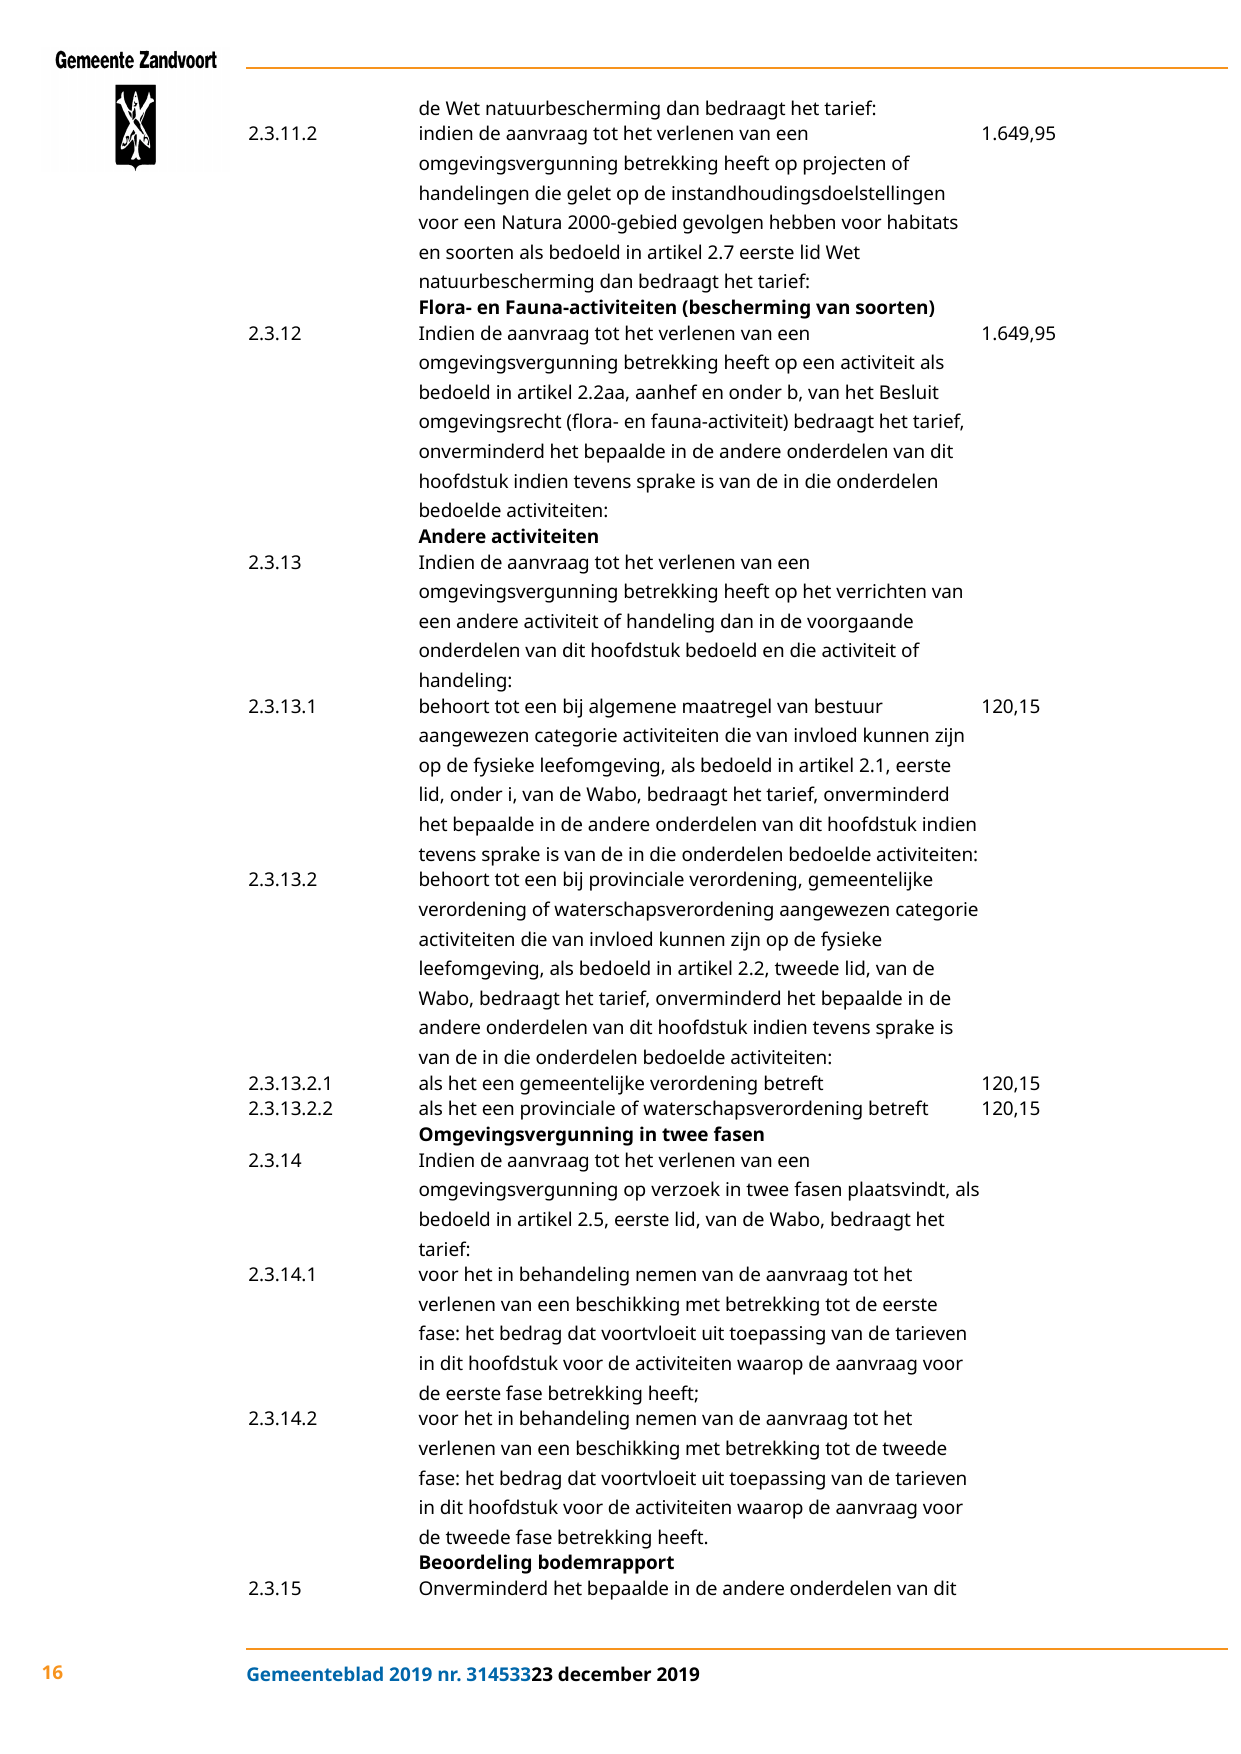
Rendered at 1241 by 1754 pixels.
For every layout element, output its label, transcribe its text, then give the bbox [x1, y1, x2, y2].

table_cell 2.3.12 [248, 320, 418, 523]
table_cell 120,15 [981, 1070, 1152, 1096]
table_cell [981, 1575, 1152, 1601]
table_cell behoort tot een bij provinciale verordening, gemeentelijke verordening of waterschapsverordening aangewezen categorie activiteiten die van invloed kunnen zijn op de fysieke leefomgeving, als bedoeld in artikel 2.2, tweede lid, van de Wabo, bedraagt het tarief, onverminderd het bepaalde in de andere onderdelen van dit hoofdstuk indien tevens sprake is van de in die onderdelen bedoelde activiteiten: [418, 867, 981, 1070]
table_cell 2.3.15 [248, 1575, 418, 1601]
table_cell 1.649,95 [981, 320, 1152, 523]
table_cell Indien de aanvraag tot het verlenen van een omgevingsvergunning betrekking heeft op een activiteit als bedoeld in artikel 2.2aa, aanhef en onder b, van het Besluit omgevingsrecht (flora- en fauna-activiteit) bedraagt het tarief, onverminderd het bepaalde in de andere onderdelen van dit hoofdstuk indien tevens sprake is van de in die onderdelen bedoelde activiteiten: [418, 320, 981, 523]
table_cell indien de aanvraag tot het verlenen van een omgevingsvergunning betrekking heeft op projecten of handelingen die gelet op de instandhoudingsdoelstellingen voor een Natura 2000-gebied gevolgen hebben voor habitats en soorten als bedoeld in artikel 2.7 eerste lid Wet natuurbescherming dan bedraagt het tarief: [418, 121, 981, 294]
table_cell 120,15 [981, 1096, 1152, 1121]
table_cell Andere activiteiten [418, 523, 981, 549]
table_cell Beoordeling bodemrapport [418, 1550, 981, 1575]
table_cell 2.3.13.2 [248, 867, 418, 1070]
table_cell [981, 523, 1152, 549]
table_cell [981, 1147, 1152, 1261]
table_cell 2.3.14.2 [248, 1406, 418, 1549]
table_cell Onverminderd het bepaalde in de andere onderdelen van dit [418, 1575, 981, 1601]
table_cell [981, 1406, 1152, 1549]
table_cell als het een provinciale of waterschapsverordening betreft [418, 1096, 981, 1121]
table_cell [981, 1550, 1152, 1575]
table_cell 2.3.14 [248, 1147, 418, 1261]
table_cell [248, 1550, 418, 1575]
table_cell [248, 1121, 418, 1147]
table_cell 120,15 [981, 693, 1152, 867]
table_cell 1.649,95 [981, 121, 1152, 294]
table_cell behoort tot een bij algemene maatregel van bestuur aangewezen categorie activiteiten die van invloed kunnen zijn op de fysieke leefomgeving, als bedoeld in artikel 2.1, eerste lid, onder i, van de Wabo, bedraagt het tarief, onverminderd het bepaalde in de andere onderdelen van dit hoofdstuk indien tevens sprake is van de in die onderdelen bedoelde activiteiten: [418, 693, 981, 867]
table_cell [981, 1261, 1152, 1406]
table_cell [981, 294, 1152, 320]
table_cell [248, 523, 418, 549]
table_cell 2.3.11.2 [248, 121, 418, 294]
table_cell 2.3.13 [248, 549, 418, 693]
table_cell 2.3.14.1 [248, 1261, 418, 1406]
table_cell [981, 549, 1152, 693]
table_cell Indien de aanvraag tot het verlenen van een omgevingsvergunning op verzoek in twee fasen plaatsvindt, als bedoeld in artikel 2.5, eerste lid, van de Wabo, bedraagt het tarief: [418, 1147, 981, 1261]
table_cell [981, 1121, 1152, 1147]
table_cell [248, 294, 418, 320]
table_cell 2.3.13.1 [248, 693, 418, 867]
table_cell 2.3.13.2.1 [248, 1070, 418, 1096]
table_cell als het een gemeentelijke verordening betreft [418, 1070, 981, 1096]
table_cell voor het in behandeling nemen van de aanvraag tot het verlenen van een beschikking met betrekking tot de tweede fase: het bedrag dat voortvloeit uit toepassing van de tarieven in dit hoofdstuk voor de activiteiten waarop de aanvraag voor de tweede fase betrekking heeft. [418, 1406, 981, 1549]
table_cell [981, 95, 1152, 121]
table_cell Flora- en Fauna-activiteiten (bescherming van soorten) [418, 294, 981, 320]
table_cell de Wet natuurbescherming dan bedraagt het tarief: [418, 95, 981, 121]
table_cell voor het in behandeling nemen van de aanvraag tot het verlenen van een beschikking met betrekking tot de eerste fase: het bedrag dat voortvloeit uit toepassing van de tarieven in dit hoofdstuk voor de activiteiten waarop de aanvraag voor de eerste fase betrekking heeft; [418, 1261, 981, 1406]
table_cell [248, 95, 418, 121]
table_cell 2.3.13.2.2 [248, 1096, 418, 1121]
table_cell [981, 867, 1152, 1070]
table_cell Indien de aanvraag tot het verlenen van een omgevingsvergunning betrekking heeft op het verrichten van een andere activiteit of handeling dan in de voorgaande onderdelen van dit hoofdstuk bedoeld en die activiteit of handeling: [418, 549, 981, 693]
picture [41, 47, 231, 172]
table_cell Omgevingsvergunning in twee fasen [418, 1121, 981, 1147]
